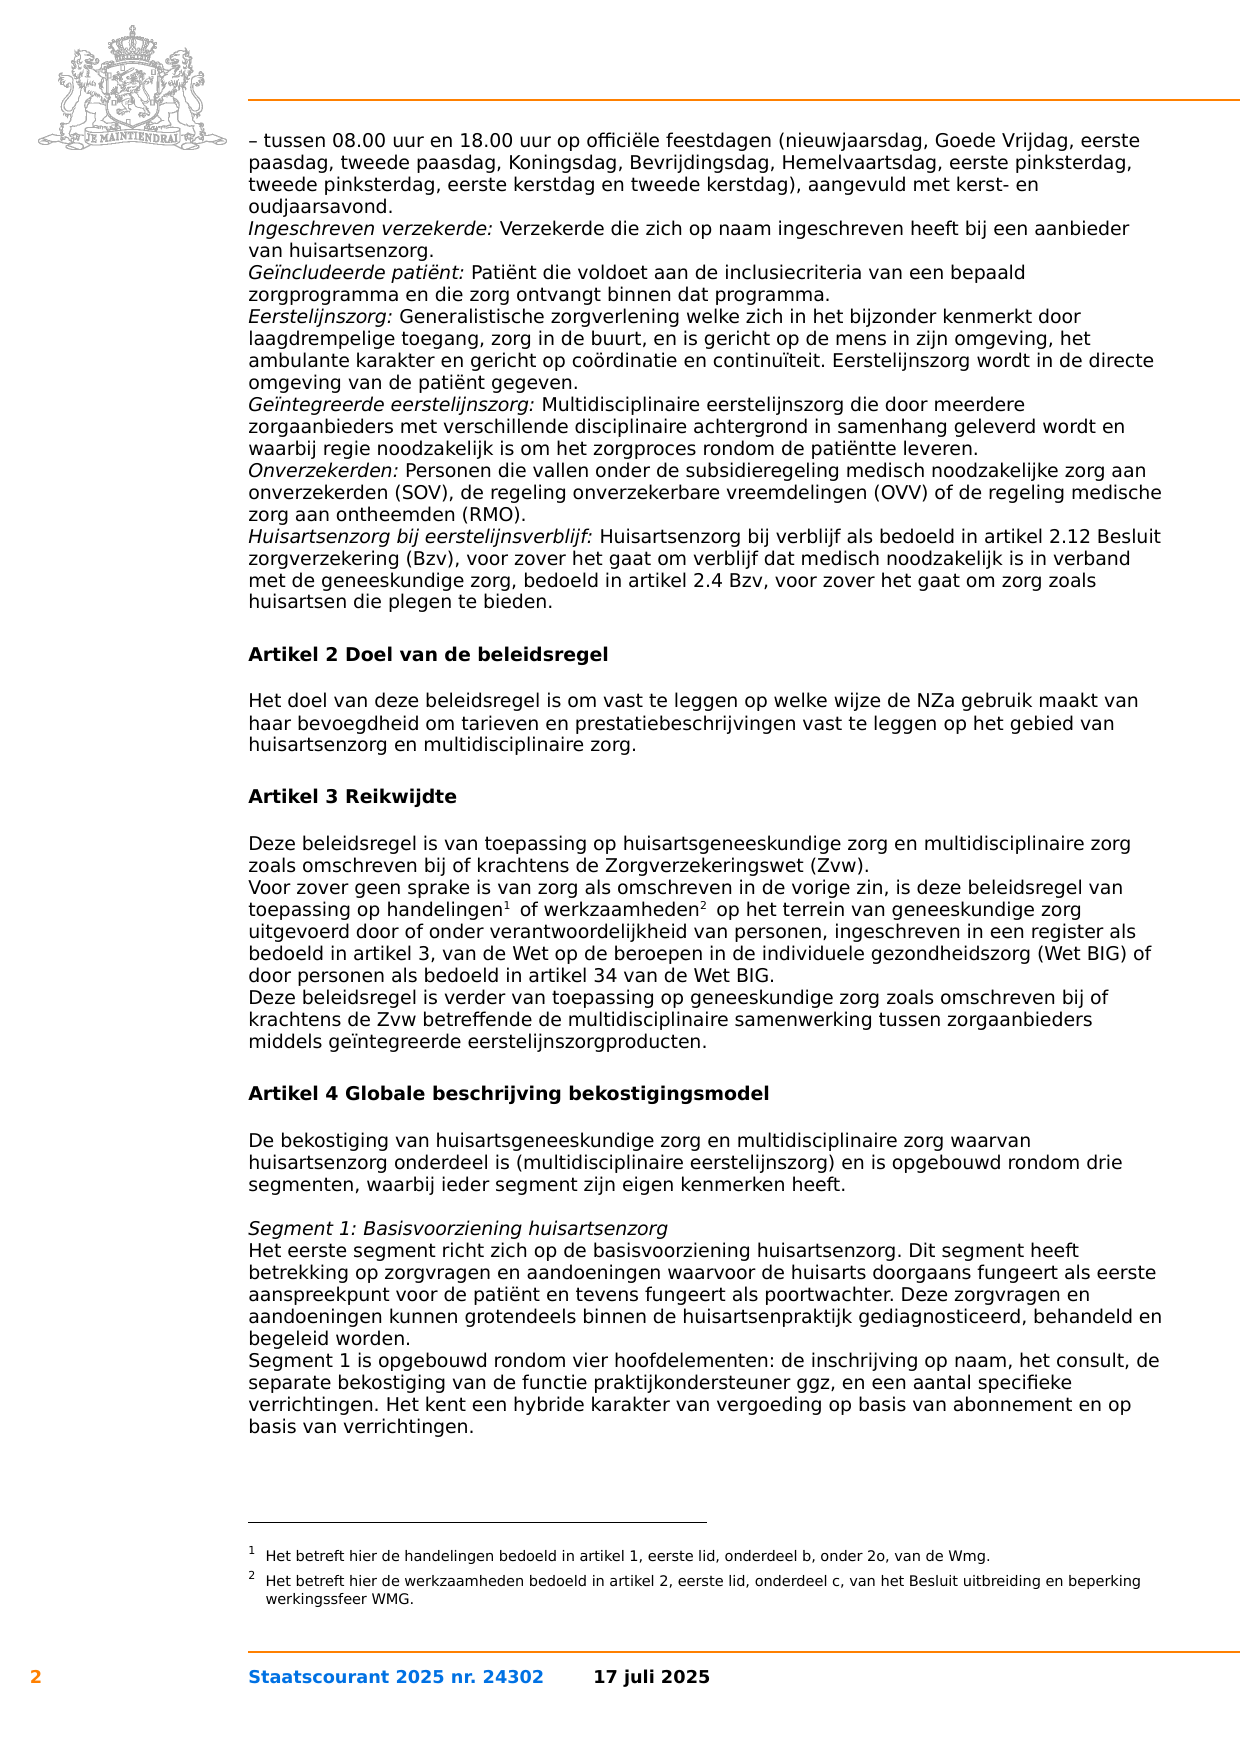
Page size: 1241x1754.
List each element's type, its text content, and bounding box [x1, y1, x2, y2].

picture [38, 25, 227, 150]
text De bekostiging van huisartsgeneeskundige zorg en multidisciplinaire zorg waarvan huisartsenzorg onderdeel is (multidisciplinaire eerstelijnszorg) en is opgebouwd rondom drie segmenten, waarbij ieder segment zijn eigen kenmerken heeft. [248, 1130, 1163, 1196]
text Huisartsenzorg bij eerstelijnsverblijf: Huisartsenzorg bij verblijf als bedoeld in artikel 2.12 Besluit zorgverzekering (Bzv), voor zover het gaat om verblijf dat medisch noodzakelijk is in verband met de geneeskundige zorg, bedoeld in artikel 2.4 Bzv, voor zover het gaat om zorg zoals huisartsen die plegen te bieden. [248, 526, 1163, 613]
subtitle Segment 1: Basisvoorziening huisartsenzorg [248, 1218, 1163, 1240]
text Het eerste segment richt zich op de basisvoorziening huisartsenzorg. Dit segment heeft betrekking op zorgvragen en aandoeningen waarvoor de huisarts doorgaans fungeert als eerste aanspreekpunt voor de patiënt en tevens fungeert als poortwachter. Deze zorgvragen en aandoeningen kunnen grotendeels binnen de huisartsenpraktijk gediagnosticeerd, behandeld en begeleid worden. [248, 1240, 1163, 1350]
text Het betreft hier de handelingen bedoeld in artikel 1, eerste lid, onderdeel b, onder 2o, van de Wmg. [248, 1544, 1163, 1566]
text Het betreft hier de werkzaamheden bedoeld in artikel 2, eerste lid, onderdeel c, van het Besluit uitbreiding en beperking werkingssfeer WMG. [248, 1569, 1163, 1608]
text Het doel van deze beleidsregel is om vast te leggen op welke wijze de NZa gebruik maakt van haar bevoegdheid om tarieven en prestatiebeschrijvingen vast te leggen op het gebied van huisartsenzorg en multidisciplinaire zorg. [248, 690, 1163, 756]
text Ingeschreven verzekerde: Verzekerde die zich op naam ingeschreven heeft bij een aanbieder van huisartsenzorg. [248, 218, 1163, 262]
subtitle Artikel 4 Globale beschrijving bekostigingsmodel [248, 1083, 1163, 1105]
text Deze beleidsregel is verder van toepassing op geneeskundige zorg zoals omschreven bij of krachtens de Zvw betreffende de multidisciplinaire samenwerking tussen zorgaanbieders middels geïntegreerde eerstelijnszorgproducten. [248, 987, 1163, 1053]
text Geïncludeerde patiënt: Patiënt die voldoet aan de inclusiecriteria van een bepaald zorgprogramma en die zorg ontvangt binnen dat programma. [248, 262, 1163, 306]
text Voor zover geen sprake is van zorg als omschreven in de vorige zin, is deze beleidsregel van toepassing op handelingen of werkzaamheden op het terrein van geneeskundige zorg uitgevoerd door of onder verantwoordelijkheid van personen, ingeschreven in een register als bedoeld in artikel 3, van de Wet op de beroepen in de individuele gezondheidszorg (Wet BIG) of door personen als bedoeld in artikel 34 van de Wet BIG. [248, 877, 1163, 987]
text Geïntegreerde eerstelijnszorg: Multidisciplinaire eerstelijnszorg die door meerdere zorgaanbieders met verschillende disciplinaire achtergrond in samenhang geleverd wordt en waarbij regie noodzakelijk is om het zorgproces rondom de patiëntte leveren. [248, 394, 1163, 459]
text – tussen 08.00 uur en 18.00 uur op officiële feestdagen (nieuwjaarsdag, Goede Vrijdag, eerste paasdag, tweede paasdag, Koningsdag, Bevrijdingsdag, Hemelvaartsdag, eerste pinksterdag, tweede pinksterdag, eerste kerstdag en tweede kerstdag), aangevuld met kerst- en oudjaarsavond. [248, 130, 1163, 218]
text Deze beleidsregel is van toepassing op huisartsgeneeskundige zorg en multidisciplinaire zorg zoals omschreven bij of krachtens de Zorgverzekeringswet (Zvw). [248, 833, 1163, 877]
subtitle Artikel 2 Doel van de beleidsregel [248, 643, 1163, 665]
subtitle Artikel 3 Reikwijdte [248, 786, 1163, 808]
text Onverzekerden: Personen die vallen onder de subsidieregeling medisch noodzakelijke zorg aan onverzekerden (SOV), de regeling onverzekerbare vreemdelingen (OVV) of de regeling medische zorg aan ontheemden (RMO). [248, 459, 1163, 526]
text Segment 1 is opgebouwd rondom vier hoofdelementen: de inschrijving op naam, het consult, de separate bekostiging van de functie praktijkondersteuner ggz, en een aantal specifieke verrichtingen. Het kent een hybride karakter van vergoeding op basis van abonnement en op basis van verrichtingen. [248, 1350, 1163, 1438]
text Eerstelijnszorg: Generalistische zorgverlening welke zich in het bijzonder kenmerkt door laagdrempelige toegang, zorg in de buurt, en is gericht op de mens in zijn omgeving, het ambulante karakter en gericht op coördinatie en continuïteit. Eerstelijnszorg wordt in de directe omgeving van de patiënt gegeven. [248, 306, 1163, 394]
